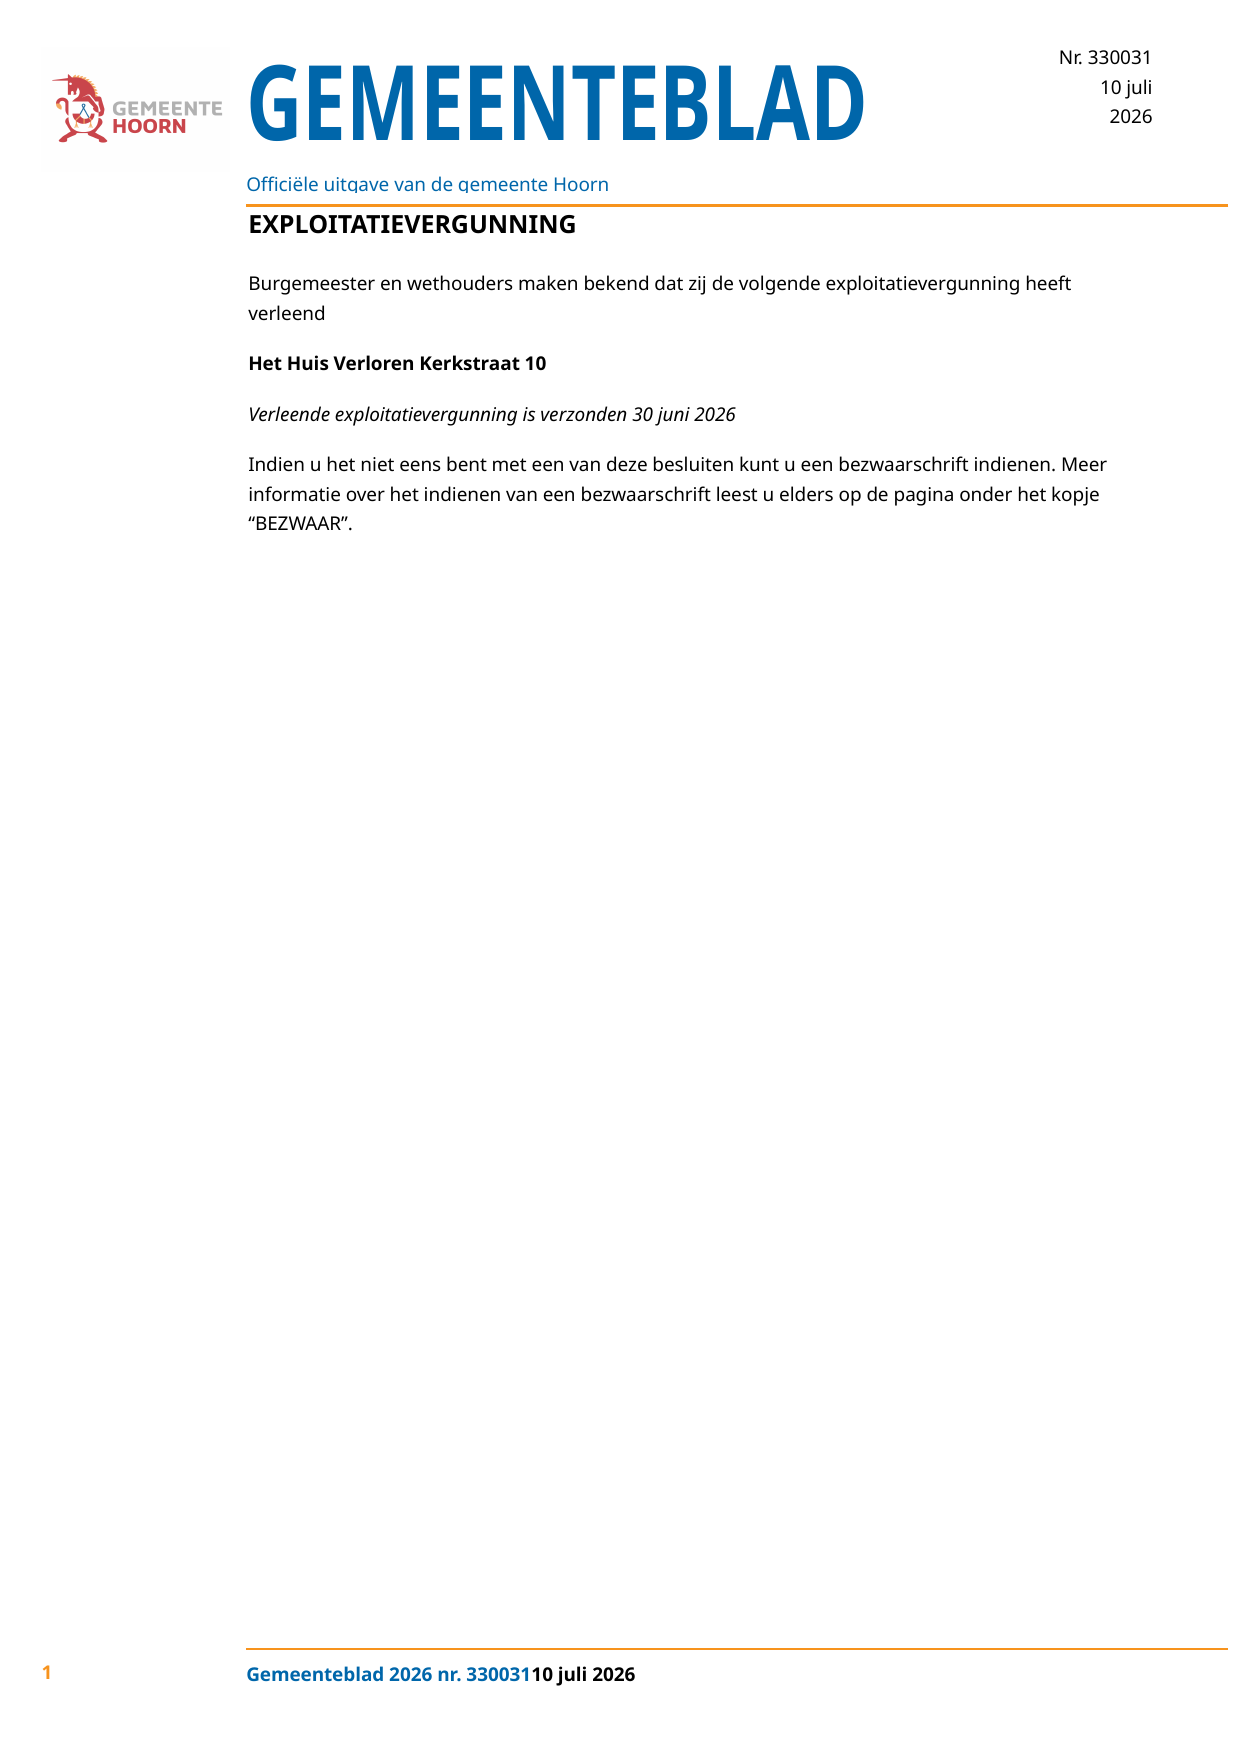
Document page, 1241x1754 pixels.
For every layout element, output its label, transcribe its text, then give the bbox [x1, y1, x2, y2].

picture [41, 47, 231, 172]
text Het Huis Verloren Kerkstraat 10 [248, 350, 1152, 376]
text EXPLOITATIEVERGUNNING [248, 207, 1152, 241]
text Verleende exploitatievergunning is verzonden 30 juni 2026 [248, 401, 1152, 426]
text Burgemeester en wethouders maken bekend dat zij de volgende exploitatievergunning heeft verleend [248, 270, 1152, 326]
text Indien u het niet eens bent met een van deze besluiten kunt u een bezwaarschrift indienen. Meer informatie over het indienen van een bezwaarschrift leest u elders op de pagina onder het kopje “BEZWAAR”. [248, 451, 1152, 536]
